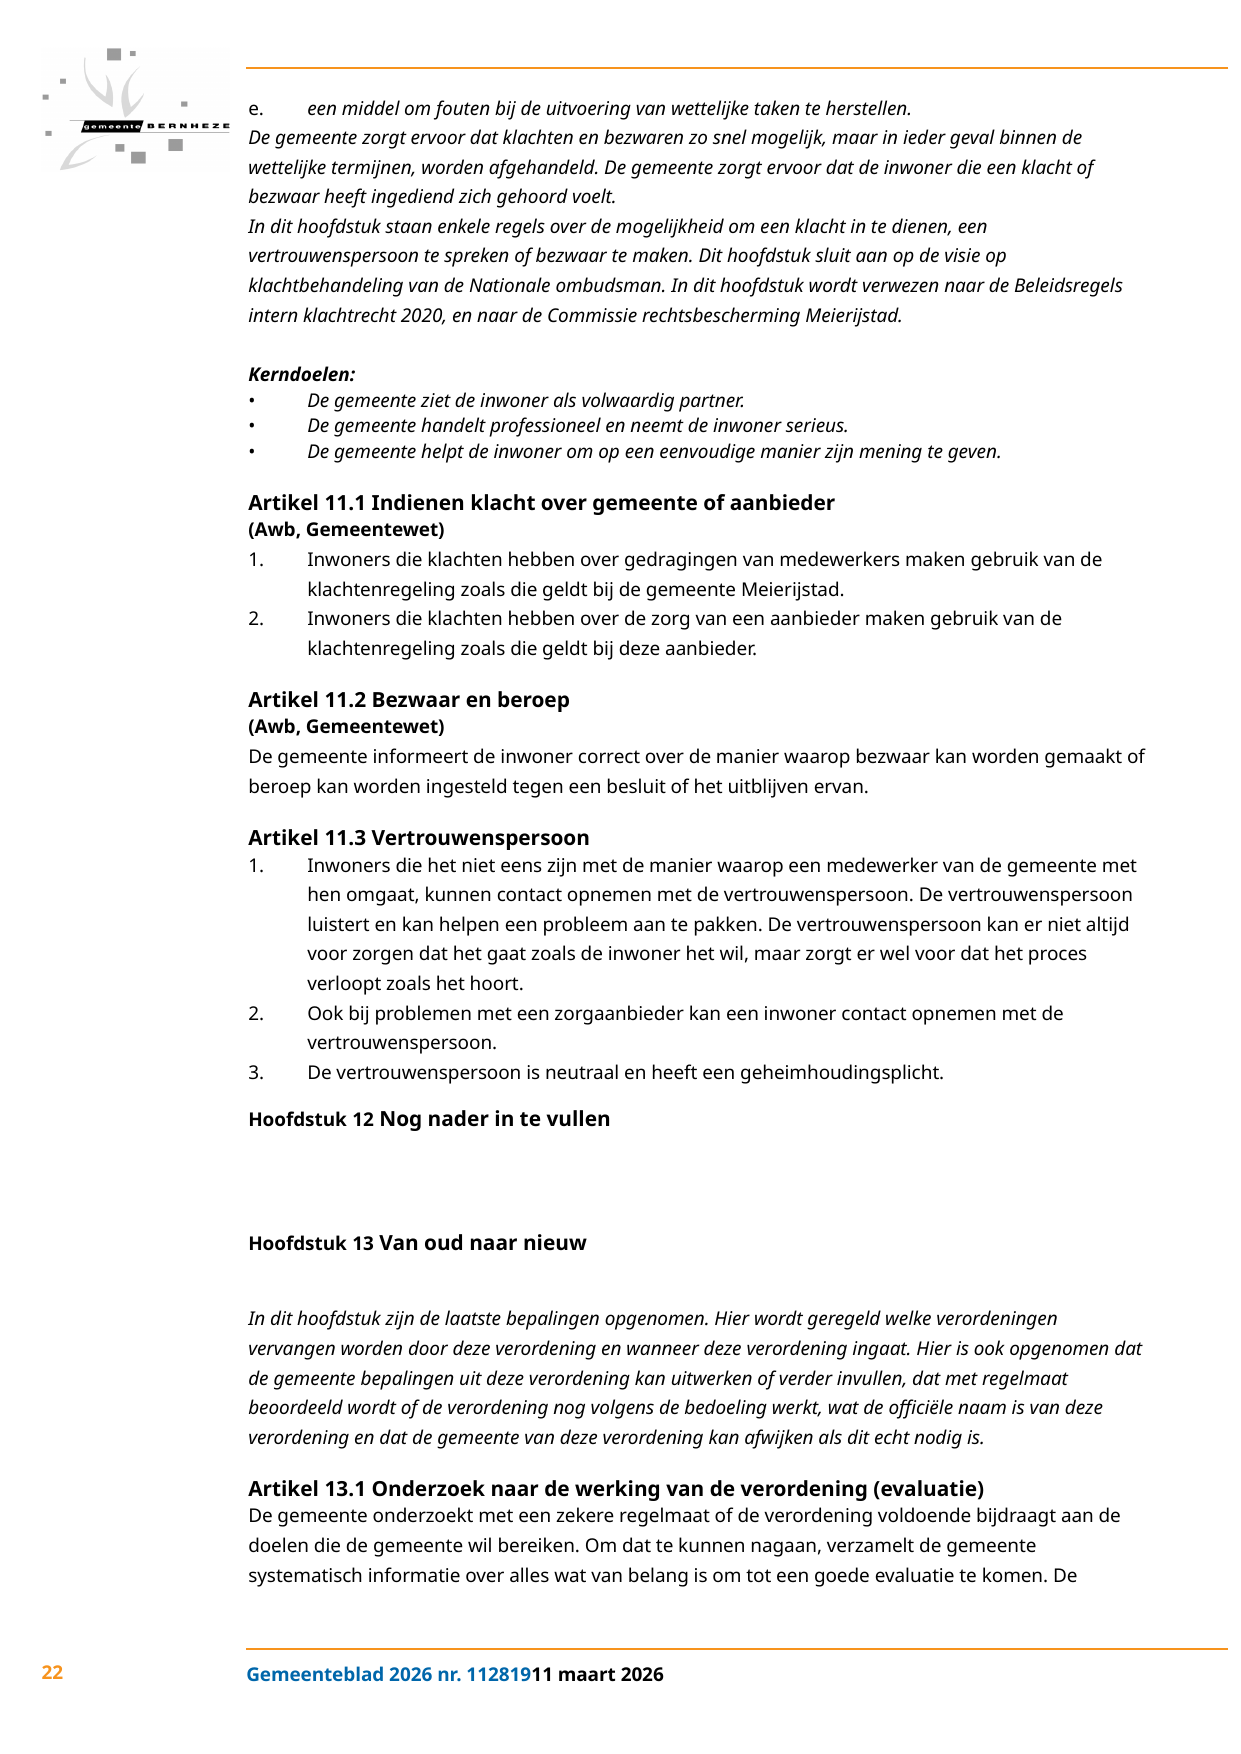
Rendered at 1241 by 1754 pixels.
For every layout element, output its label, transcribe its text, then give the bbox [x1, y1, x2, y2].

table_cell De gemeente ziet de inwoner als volwaardig partner. [248, 387, 1152, 413]
list Inwoners die klachten hebben over de zorg van een aanbieder maken gebruik van de klachtenregeling zoals die geldt bij deze aanbieder. [248, 605, 1152, 661]
text Hoofdstuk 13 Van oud naar nieuw [248, 1228, 1152, 1256]
text In dit hoofdstuk staan enkele regels over de mogelijkheid om een klacht in te dienen, een vertrouwenspersoon te spreken of bezwaar te maken. Dit hoofdstuk sluit aan op de visie op klachtbehandeling van de Nationale ombudsman. In dit hoofdstuk wordt verwezen naar de Beleidsregels intern klachtrecht 2020, en naar de Commissie rechtsbescherming Meierijstad. [248, 213, 1152, 328]
text De gemeente zorgt ervoor dat klachten en bezwaren zo snel mogelijk, maar in ieder geval binnen de wettelijke termijnen, worden afgehandeld. De gemeente zorgt ervoor dat de inwoner die een klacht of bezwaar heeft ingediend zich gehoord voelt. [248, 124, 1152, 209]
table_cell De gemeente handelt professioneel en neemt de inwoner serieus. [248, 413, 1152, 438]
text In dit hoofdstuk zijn de laatste bepalingen opgenomen. Hier wordt geregeld welke verordeningen vervangen worden door deze verordening en wanneer deze verordening ingaat. Hier is ook opgenomen dat de gemeente bepalingen uit deze verordening kan uitwerken of verder invullen, dat met regelmaat beoordeeld wordt of de verordening nog volgens de bedoeling werkt, wat de officiële naam is van deze verordening en dat de gemeente van deze verordening kan afwijken als dit echt nodig is. [248, 1306, 1152, 1449]
text Artikel 11.2 Bezwaar en beroep [248, 685, 1152, 714]
text De gemeente informeert de inwoner correct over de manier waarop bezwaar kan worden gemaakt of beroep kan worden ingesteld tegen een besluit of het uitblijven ervan. [248, 743, 1152, 799]
picture [41, 47, 231, 172]
text Artikel 11.3 Vertrouwenspersoon [248, 823, 1152, 852]
text Artikel 11.1 Indienen klacht over gemeente of aanbieder [248, 488, 1152, 517]
list een middel om fouten bij de uitvoering van wettelijke taken te herstellen. [248, 95, 1152, 121]
text De gemeente onderzoekt met een zekere regelmaat of de verordening voldoende bijdraagt aan de doelen die de gemeente wil bereiken. Om dat te kunnen nagaan, verzamelt de gemeente systematisch informatie over alles wat van belang is om tot een goede evaluatie te komen. De [248, 1503, 1152, 1588]
text Hoofdstuk 12 Nog nader in te vullen [248, 1104, 1152, 1133]
text (Awb, Gemeentewet) [248, 517, 1152, 542]
table_header Kerndoelen: [248, 361, 1152, 387]
text (Awb, Gemeentewet) [248, 714, 1152, 739]
table_cell De gemeente helpt de inwoner om op een eenvoudige manier zijn mening te geven. [248, 438, 1152, 464]
list Ook bij problemen met een zorgaanbieder kan een inwoner contact opnemen met de vertrouwenspersoon. [248, 1000, 1152, 1055]
text Artikel 13.1 Onderzoek naar de werking van de verordening (evaluatie) [248, 1474, 1152, 1503]
list De vertrouwenspersoon is neutraal en heeft een geheimhoudingsplicht. [248, 1059, 1152, 1084]
list Inwoners die klachten hebben over gedragingen van medewerkers maken gebruik van de klachtenregeling zoals die geldt bij de gemeente Meierijstad. [248, 546, 1152, 601]
list Inwoners die het niet eens zijn met de manier waarop een medewerker van de gemeente met hen omgaat, kunnen contact opnemen met de vertrouwenspersoon. De vertrouwenspersoon luistert en kan helpen een probleem aan te pakken. De vertrouwenspersoon kan er niet altijd voor zorgen dat het gaat zoals de inwoner het wil, maar zorgt er wel voor dat het proces verloopt zoals het hoort. [248, 852, 1152, 996]
